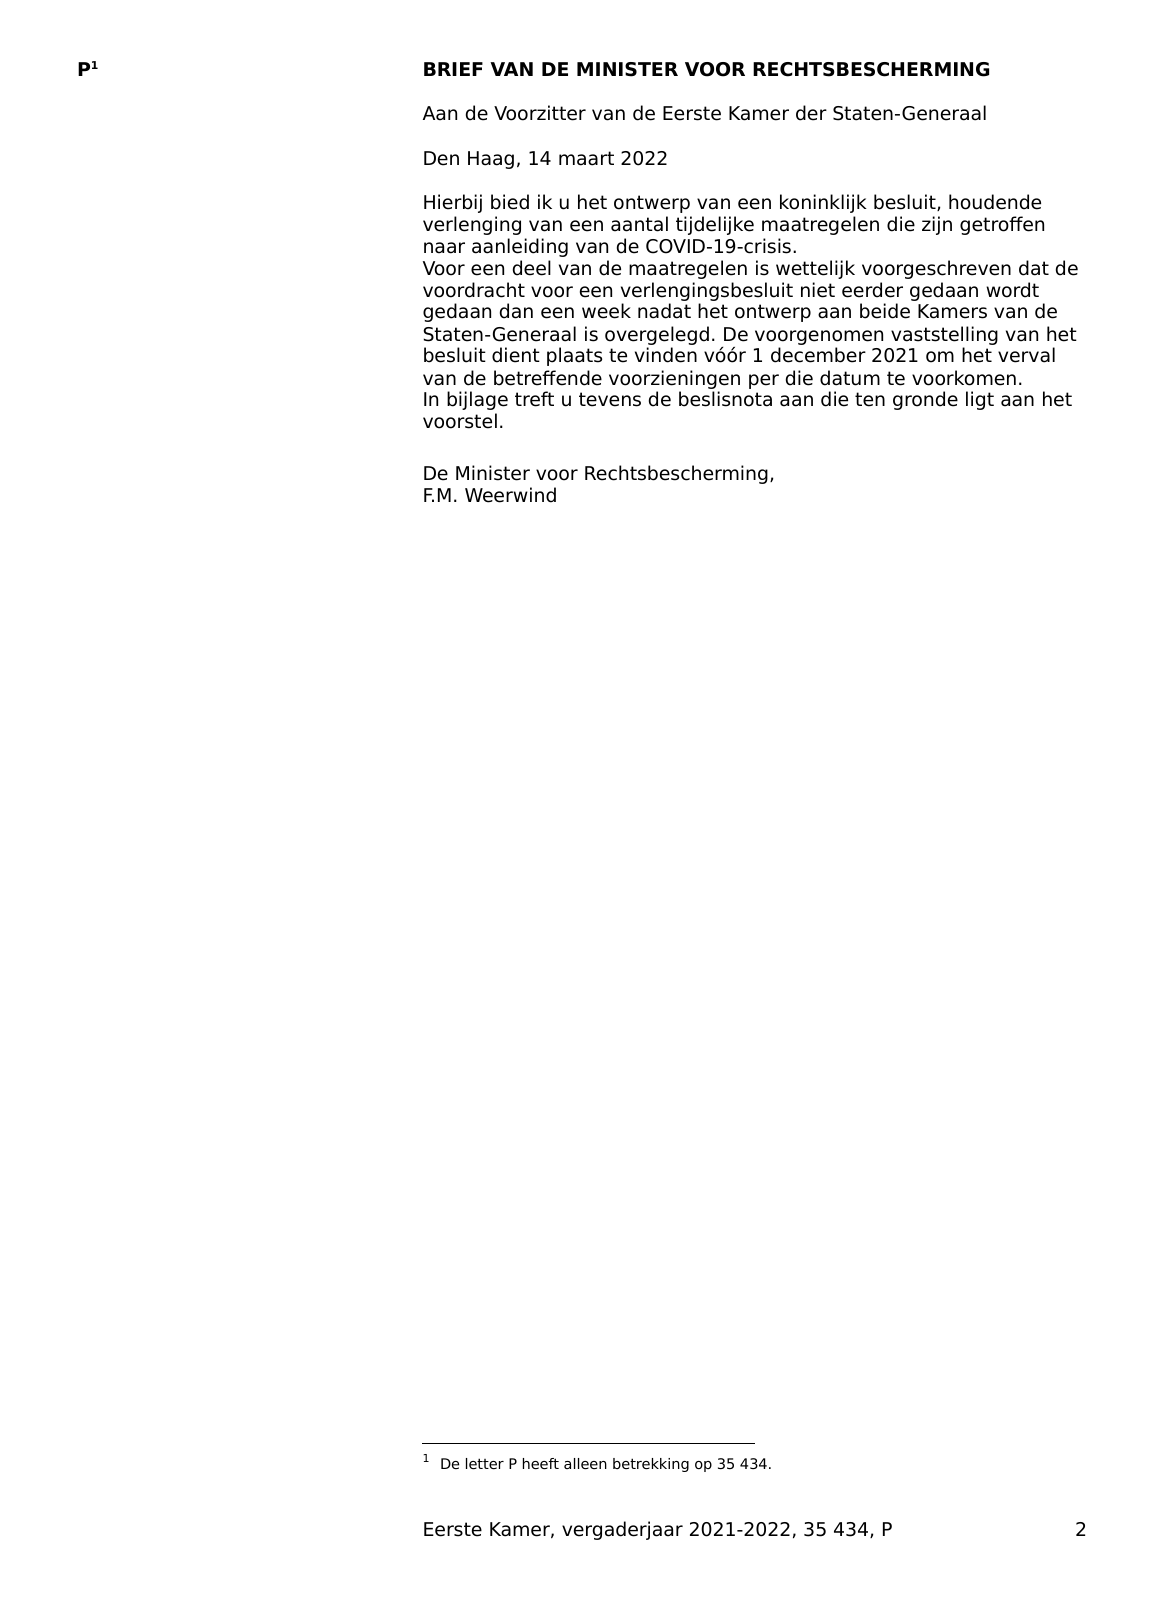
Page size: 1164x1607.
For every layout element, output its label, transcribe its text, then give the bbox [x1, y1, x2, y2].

text Den Haag, 14 maart 2022 [422, 147, 1087, 169]
text De letter P heeft alleen betrekking op 35 434. [422, 1452, 1087, 1474]
text Voor een deel van de maatregelen is wettelijk voorgeschreven dat de voordracht voor een verlengingsbesluit niet eerder gedaan wordt gedaan dan een week nadat het ontwerp aan beide Kamers van de Staten-Generaal is overgelegd. De voorgenomen vaststelling van het besluit dient plaats te vinden vóór 1 december 2021 om het verval van de betreffende voorzieningen per die datum te voorkomen. [422, 257, 1087, 389]
text De Minister voor Rechtsbescherming, F.M. Weerwind [422, 463, 1087, 507]
subtitle P BRIEF VAN DE MINISTER VOOR RECHTSBESCHERMING [77, 59, 1087, 81]
text Hierbij bied ik u het ontwerp van een koninklijk besluit, houdende verlenging van een aantal tijdelijke maatregelen die zijn getroffen naar aanleiding van de COVID-19-crisis. [422, 192, 1087, 257]
text In bijlage treft u tevens de beslisnota aan die ten gronde ligt aan het voorstel. [422, 389, 1087, 433]
text Aan de Voorzitter van de Eerste Kamer der Staten-Generaal [422, 103, 1087, 125]
